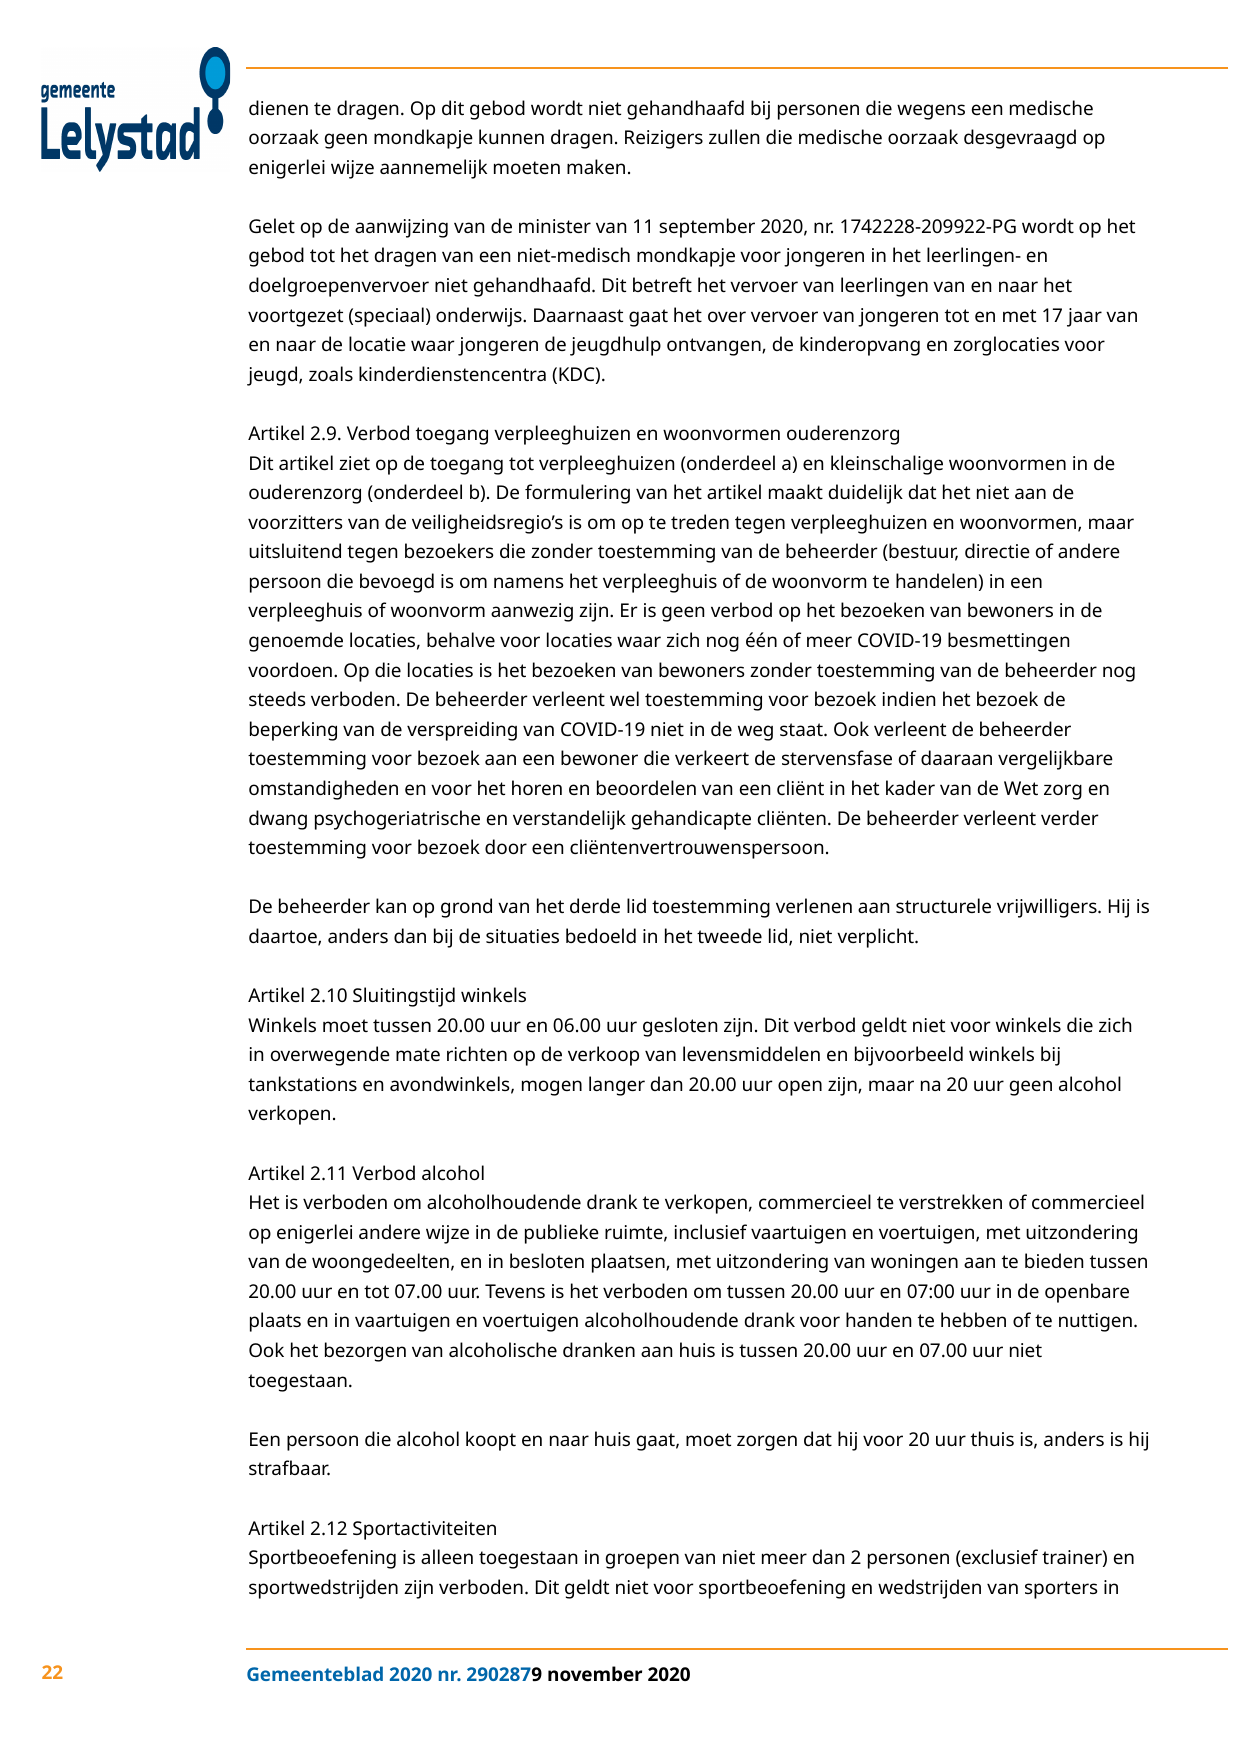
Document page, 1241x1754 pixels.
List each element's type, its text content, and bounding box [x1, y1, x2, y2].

text Artikel 2.9. Verbod toegang verpleeghuizen en woonvormen ouderenzorg [248, 420, 1152, 446]
text Dit artikel ziet op de toegang tot verpleeghuizen (onderdeel a) en kleinschalige woonvormen in de ouderenzorg (onderdeel b). De formulering van het artikel maakt duidelijk dat het niet aan de voorzitters van de veiligheidsregio’s is om op te treden tegen verpleeghuizen en woonvormen, maar uitsluitend tegen bezoekers die zonder toestemming van de beheerder (bestuur, directie of andere persoon die bevoegd is om namens het verpleeghuis of de woonvorm te handelen) in een verpleeghuis of woonvorm aanwezig zijn. Er is geen verbod op het bezoeken van bewoners in de genoemde locaties, behalve voor locaties waar zich nog één of meer COVID-19 besmettingen voordoen. Op die locaties is het bezoeken van bewoners zonder toestemming van de beheerder nog steeds verboden. De beheerder verleent wel toestemming voor bezoek indien het bezoek de beperking van de verspreiding van COVID-19 niet in de weg staat. Ook verleent de beheerder toestemming voor bezoek aan een bewoner die verkeert de stervensfase of daaraan vergelijkbare omstandigheden en voor het horen en beoordelen van een cliënt in het kader van de Wet zorg en dwang psychogeriatrische en verstandelijk gehandicapte cliënten. De beheerder verleent verder toestemming voor bezoek door een cliëntenvertrouwenspersoon. [248, 450, 1152, 860]
picture [41, 47, 231, 172]
text De beheerder kan op grond van het derde lid toestemming verlenen aan structurele vrijwilligers. Hij is daartoe, anders dan bij de situaties bedoeld in het tweede lid, niet verplicht. [248, 893, 1152, 949]
text Artikel 2.10 Sluitingstijd winkels [248, 982, 1152, 1008]
text dienen te dragen. Op dit gebod wordt niet gehandhaafd bij personen die wegens een medische oorzaak geen mondkapje kunnen dragen. Reizigers zullen die medische oorzaak desgevraagd op enigerlei wijze aannemelijk moeten maken. [248, 95, 1152, 180]
text Artikel 2.12 Sportactiviteiten [248, 1515, 1152, 1541]
text Gelet op de aanwijzing van de minister van 11 september 2020, nr. 1742228-209922-PG wordt op het gebod tot het dragen van een niet-medisch mondkapje voor jongeren in het leerlingen- en doelgroepenvervoer niet gehandhaafd. Dit betreft het vervoer van leerlingen van en naar het voortgezet (speciaal) onderwijs. Daarnaast gaat het over vervoer van jongeren tot en met 17 jaar van en naar de locatie waar jongeren de jeugdhulp ontvangen, de kinderopvang en zorglocaties voor jeugd, zoals kinderdienstencentra (KDC). [248, 213, 1152, 387]
text Sportbeoefening is alleen toegestaan in groepen van niet meer dan 2 personen (exclusief trainer) en sportwedstrijden zijn verboden. Dit geldt niet voor sportbeoefening en wedstrijden van sporters in [248, 1544, 1152, 1600]
text Artikel 2.11 Verbod alcohol [248, 1160, 1152, 1186]
text Een persoon die alcohol koopt en naar huis gaat, moet zorgen dat hij voor 20 uur thuis is, anders is hij strafbaar. [248, 1426, 1152, 1481]
text Het is verboden om alcoholhoudende drank te verkopen, commercieel te verstrekken of commercieel op enigerlei andere wijze in de publieke ruimte, inclusief vaartuigen en voertuigen, met uitzondering van de woongedeelten, en in besloten plaatsen, met uitzondering van woningen aan te bieden tussen 20.00 uur en tot 07.00 uur. Tevens is het verboden om tussen 20.00 uur en 07:00 uur in de openbare plaats en in vaartuigen en voertuigen alcoholhoudende drank voor handen te hebben of te nuttigen. Ook het bezorgen van alcoholische dranken aan huis is tussen 20.00 uur en 07.00 uur niet toegestaan. [248, 1189, 1152, 1393]
text Winkels moet tussen 20.00 uur en 06.00 uur gesloten zijn. Dit verbod geldt niet voor winkels die zich in overwegende mate richten op de verkoop van levensmiddelen en bijvoorbeeld winkels bij tankstations en avondwinkels, mogen langer dan 20.00 uur open zijn, maar na 20 uur geen alcohol verkopen. [248, 1012, 1152, 1126]
